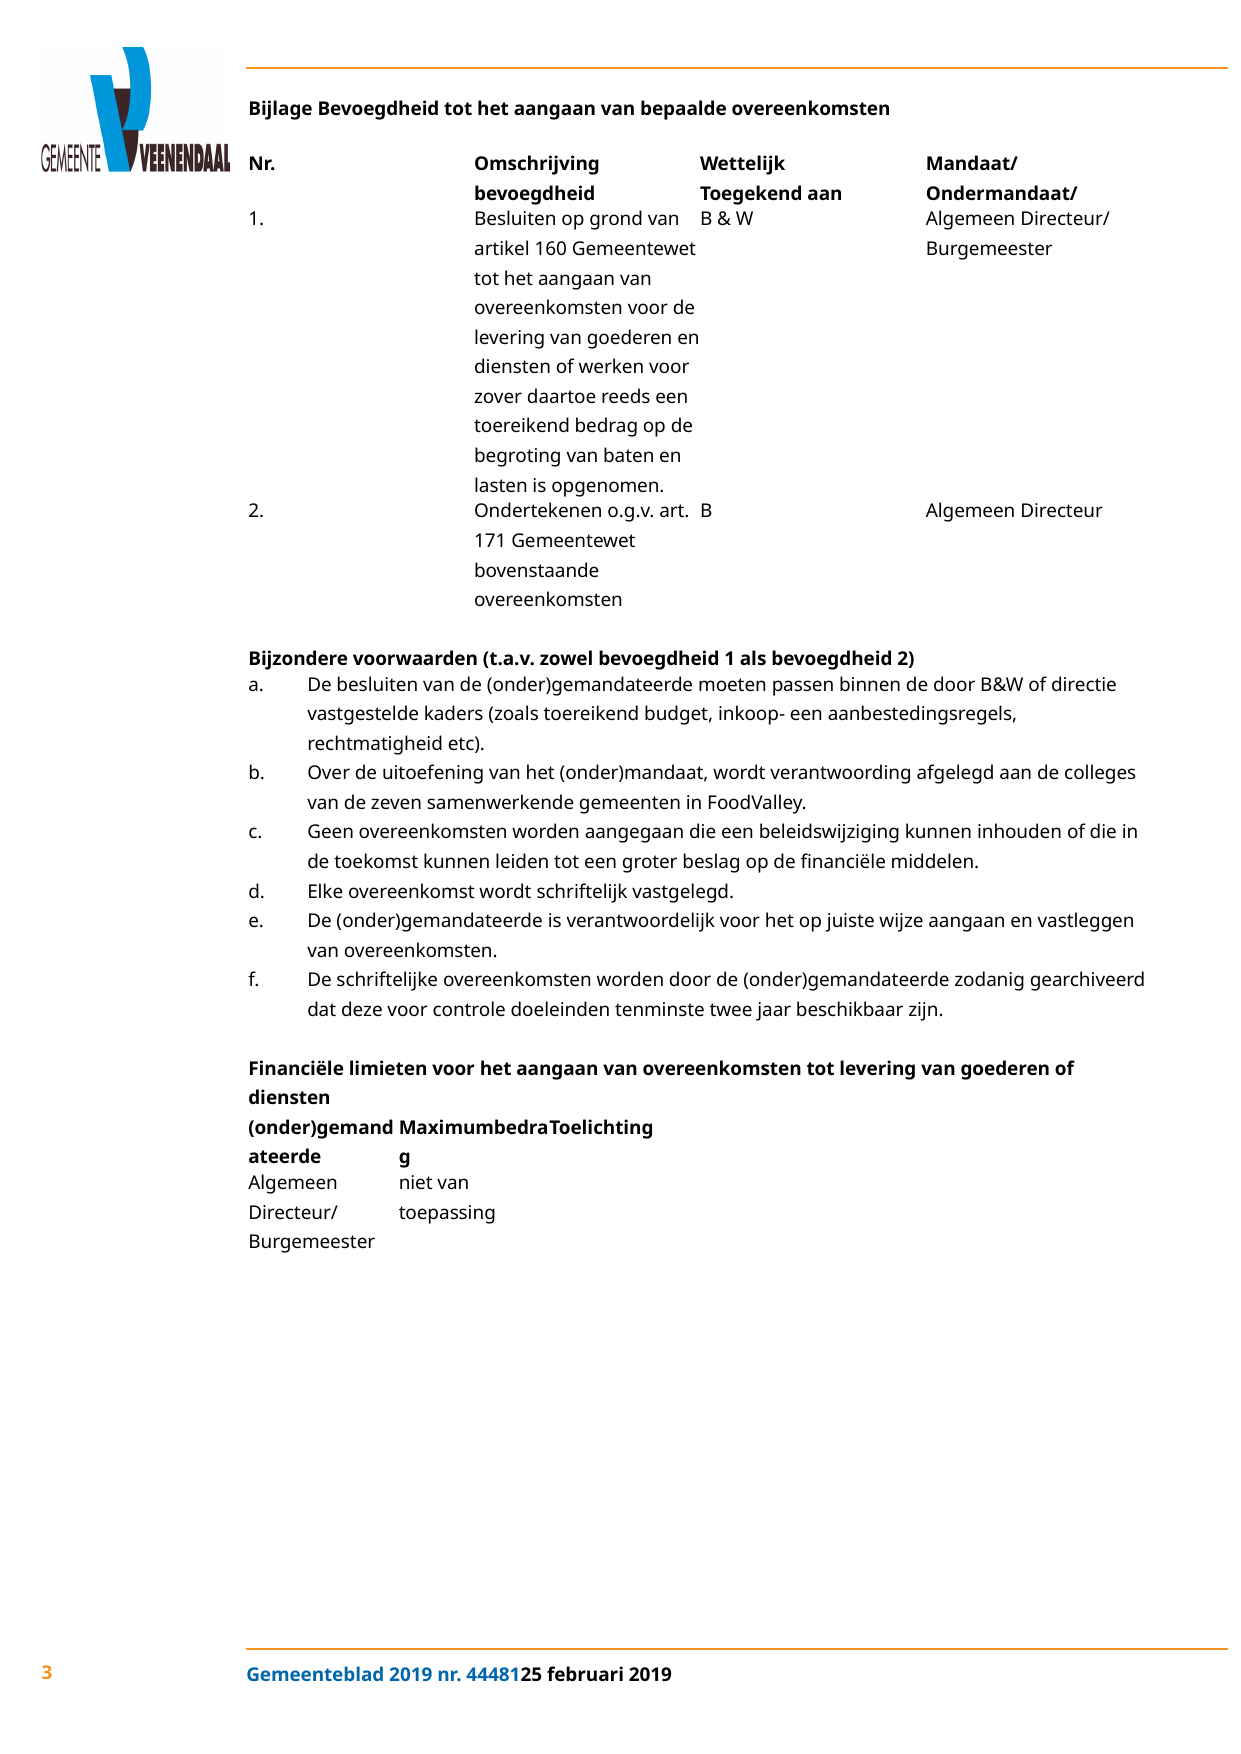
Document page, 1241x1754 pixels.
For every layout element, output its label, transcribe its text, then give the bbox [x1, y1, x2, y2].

table_cell Besluiten op grond van artikel 160 Gemeentewet tot het aangaan van overeenkomsten voor de levering van goederen en diensten of werken voor zover daartoe reeds een toereikend bedrag op de begroting van baten en lasten is opgenomen. [474, 206, 700, 498]
table_cell Algemeen Directeur [926, 498, 1152, 612]
table_cell B & W [700, 206, 926, 498]
text Bijlage Bevoegdheid tot het aangaan van bepaalde overeenkomsten [248, 95, 1152, 121]
table_cell [549, 1169, 700, 1254]
picture [41, 47, 130, 172]
table_header Wettelijk Toegekend aan [700, 150, 926, 206]
picture [123, 47, 231, 172]
table_cell Ondertekenen o.g.v. art. 171 Gemeentewet bovenstaande overeenkomsten [474, 498, 700, 612]
table_cell niet van toepassing [399, 1169, 549, 1254]
table_cell B [700, 498, 926, 612]
table_cell Algemeen Directeur/ Burgemeester [248, 1169, 398, 1254]
table_header (onder)gemandateerde [248, 1114, 398, 1169]
table_header Omschrijving bevoegdheid [474, 150, 700, 206]
table_header Mandaat/ Ondermandaat/ [926, 150, 1152, 206]
table_cell 1. [248, 206, 474, 498]
table_header Nr. [248, 150, 474, 206]
table_header Bijzondere voorwaarden (t.a.v. zowel bevoegdheid 1 als bevoegdheid 2) [248, 645, 1152, 671]
table_header Maximumbedrag [399, 1114, 549, 1169]
table_cell De besluiten van de (onder)gemandateerde moeten passen binnen de door B&W of directie vastgestelde kaders (zoals toereikend budget, inkoop- een aanbestedingsregels, rechtmatigheid etc). Over de uitoefening van het (onder)mandaat, wordt verantwoording afgelegd aan de colleges van de zeven samenwerkende gemeenten in FoodValley. Geen overeenkomsten worden aangegaan die een beleidswijziging kunnen inhouden of die in de toekomst kunnen leiden tot een groter beslag op de financiële middelen. Elke overeenkomst wordt schriftelijk vastgelegd. De (onder)gemandateerde is verantwoordelijk voor het op juiste wijze aangaan en vastleggen van overeenkomsten. De schriftelijke overeenkomsten worden door de (onder)gemandateerde zodanig gearchiveerd dat deze voor controle doeleinden tenminste twee jaar beschikbaar zijn. [248, 671, 1152, 1022]
table_cell Algemeen Directeur/ Burgemeester [926, 206, 1152, 498]
table_cell 2. [248, 498, 474, 612]
table_header Toelichting [549, 1114, 700, 1169]
text Financiële limieten voor het aangaan van overeenkomsten tot levering van goederen of diensten [248, 1055, 1152, 1110]
